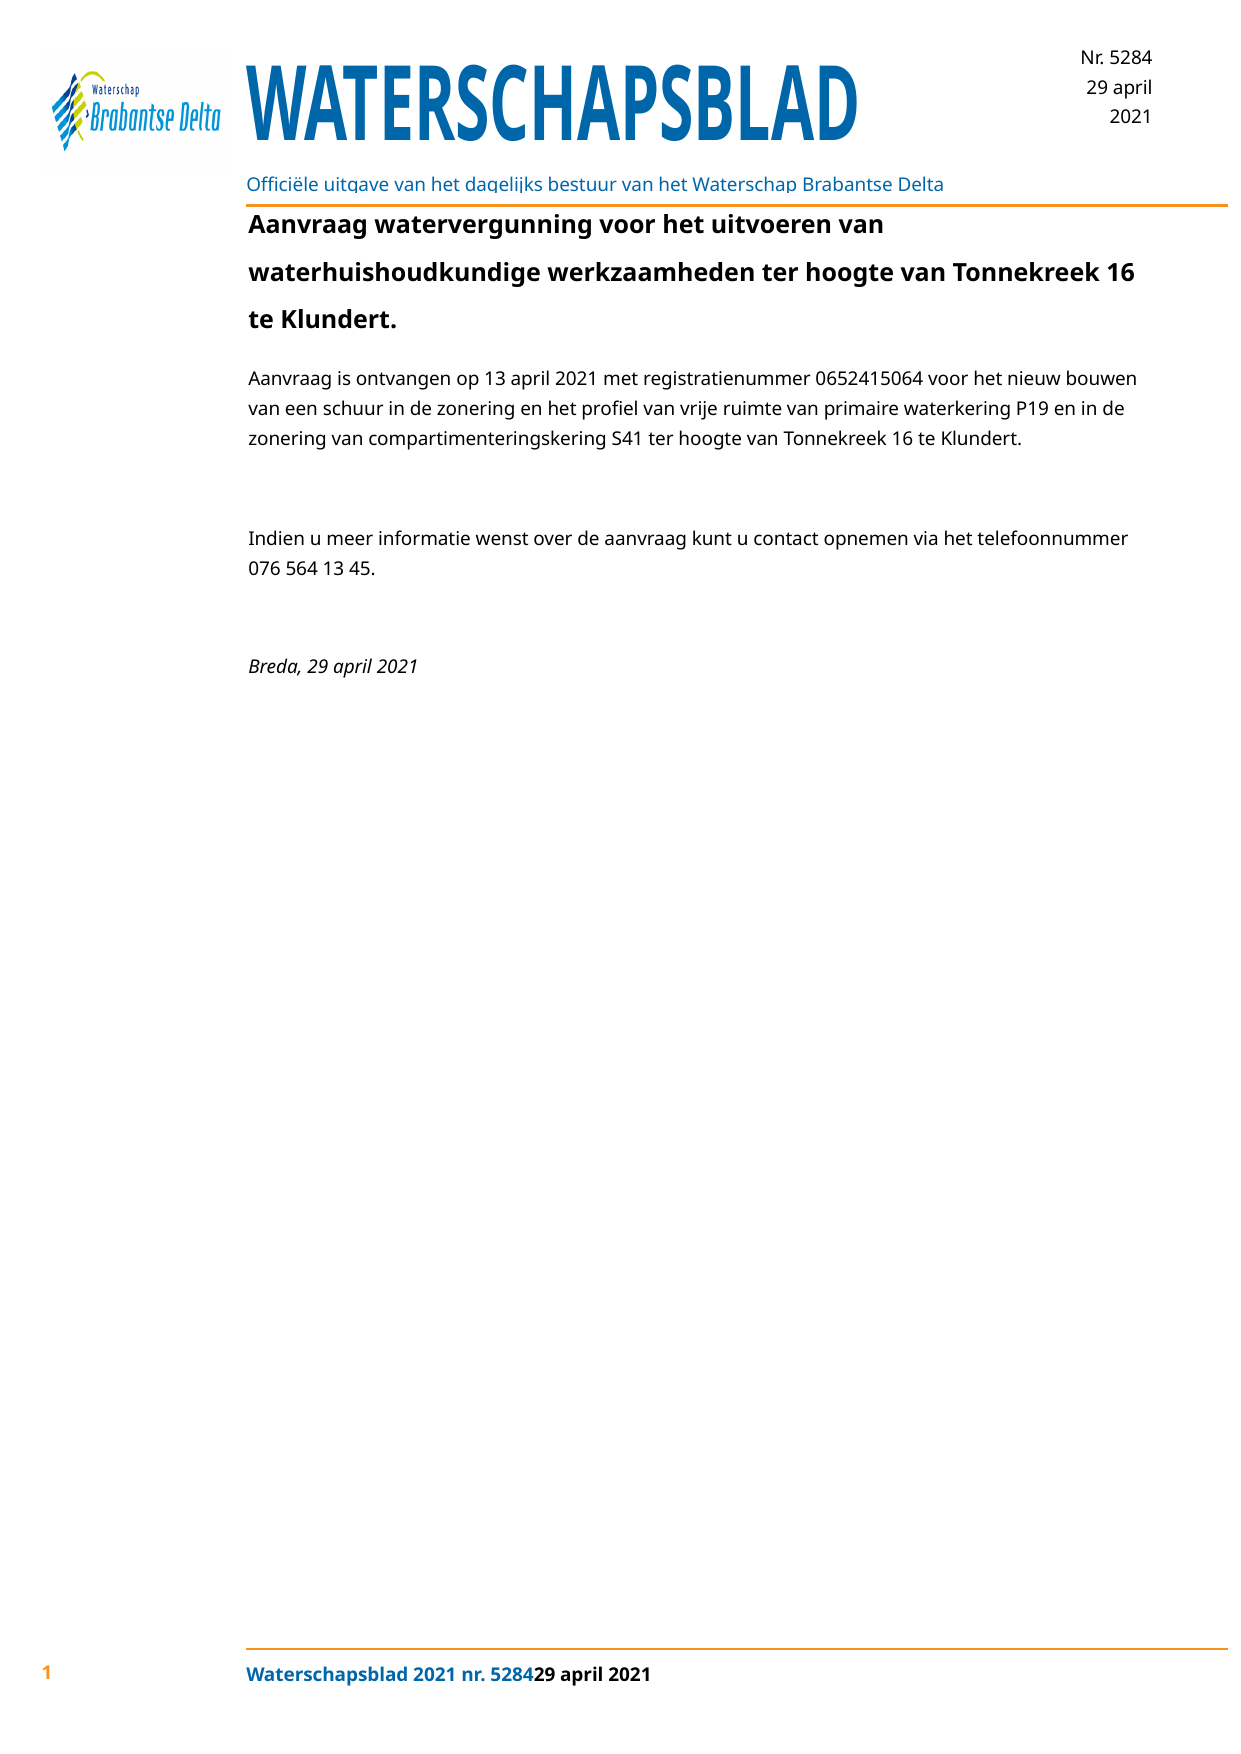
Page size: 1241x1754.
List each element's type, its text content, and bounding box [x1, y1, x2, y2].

text Aanvraag is ontvangen op 13 april 2021 met registratienummer 0652415064 voor het nieuw bouwen van een schuur in de zonering en het profiel van vrije ruimte van primaire waterkering P19 en in de zonering van compartimenteringskering S41 ter hoogte van Tonnekreek 16 te Klundert. [248, 366, 1152, 450]
text Indien u meer informatie wenst over de aanvraag kunt u contact opnemen via het telefoonnummer 076 564 13 45. [248, 526, 1152, 581]
picture [41, 47, 231, 172]
text Aanvraag watervergunning voor het uitvoeren van waterhuishoudkundige werkzaamheden ter hoogte van Tonnekreek 16 te Klundert. [248, 207, 1152, 336]
text Breda, 29 april 2021 [248, 653, 1152, 679]
